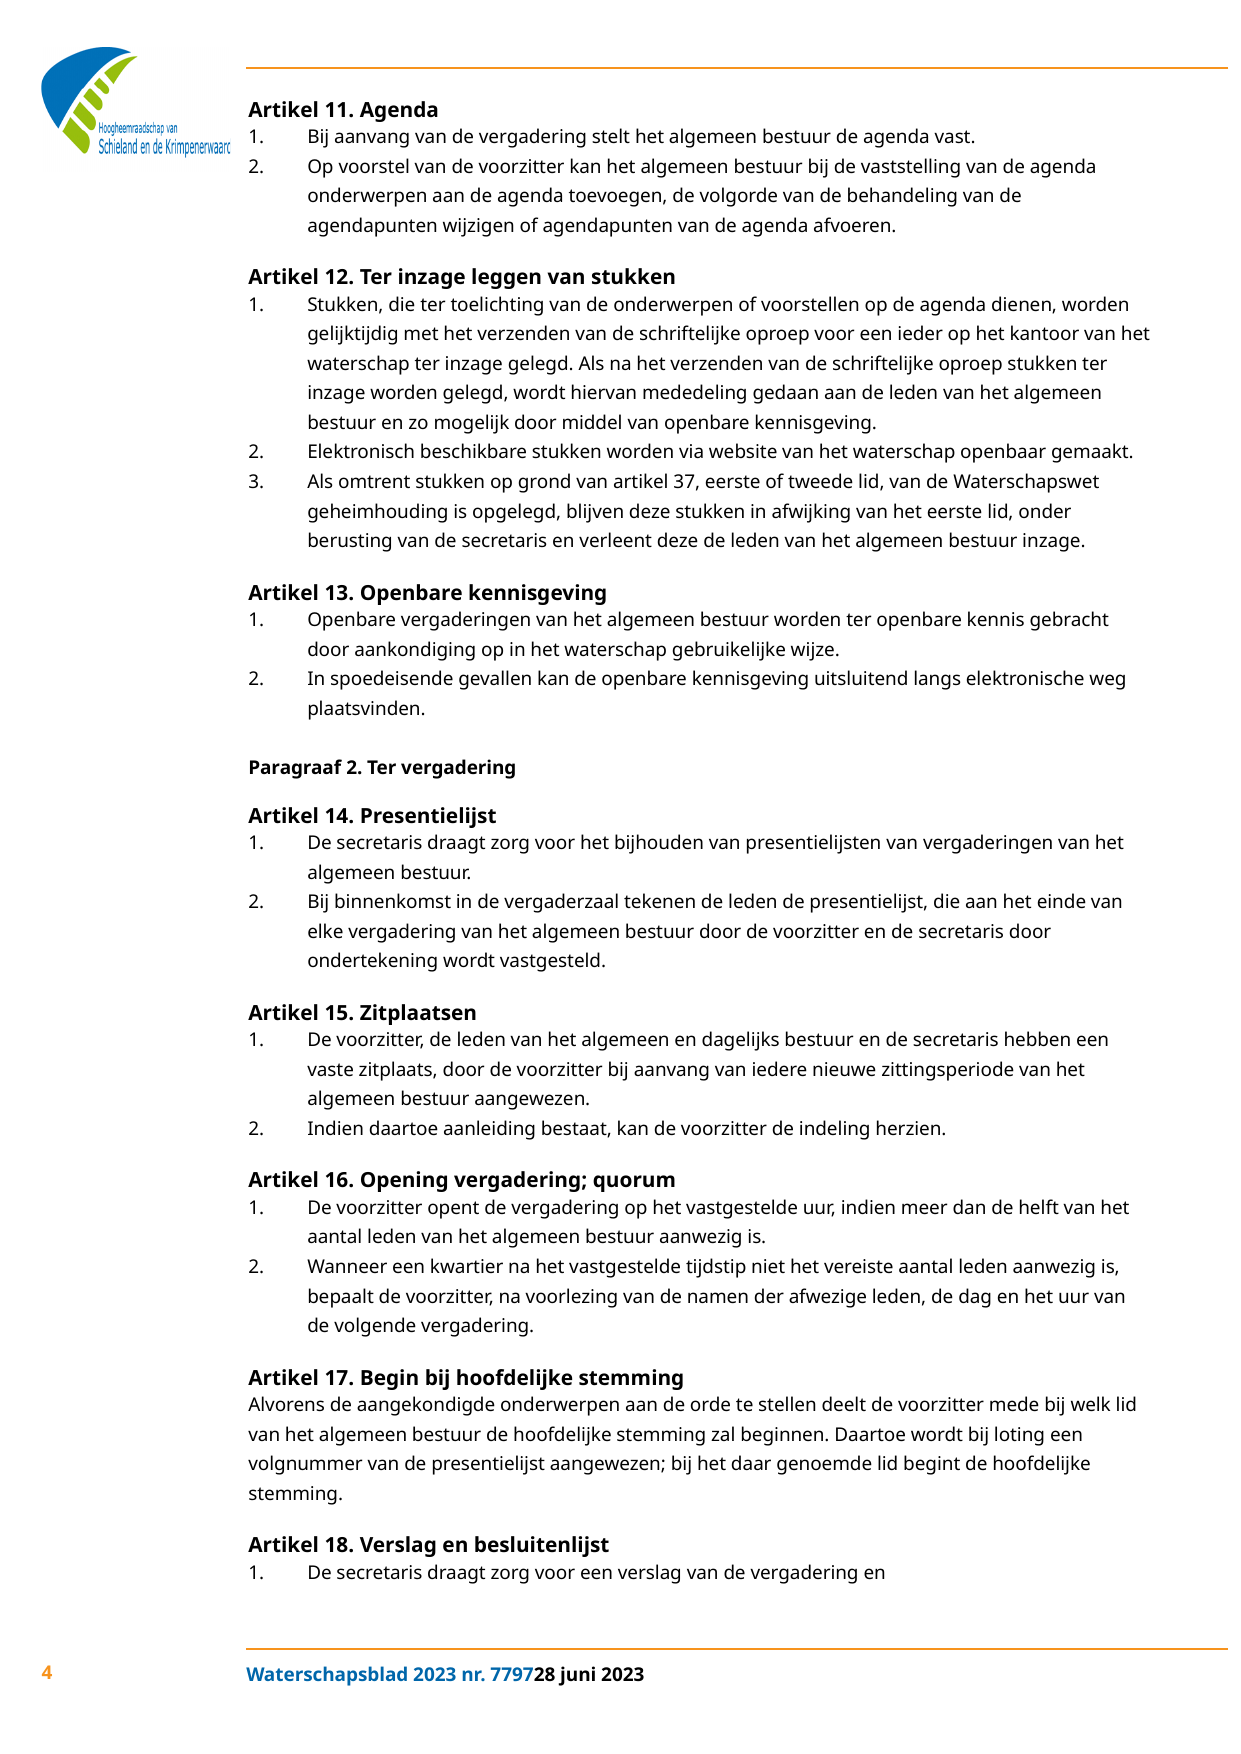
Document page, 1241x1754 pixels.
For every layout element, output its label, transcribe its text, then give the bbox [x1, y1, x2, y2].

list Indien daartoe aanleiding bestaat, kan de voorzitter de indeling herzien. [248, 1115, 1152, 1141]
list In spoedeisende gevallen kan de openbare kennisgeving uitsluitend langs elektronische weg plaatsvinden. [248, 666, 1152, 721]
list De secretaris draagt zorg voor het bijhouden van presentielijsten van vergaderingen van het algemeen bestuur. [248, 829, 1152, 884]
list Wanneer een kwartier na het vastgestelde tijdstip niet het vereiste aantal leden aanwezig is, bepaalt de voorzitter, na voorlezing van de namen der afwezige leden, de dag en het uur van de volgende vergadering. [248, 1253, 1152, 1338]
list Bij aanvang van de vergadering stelt het algemeen bestuur de agenda vast. [248, 123, 1152, 149]
list De voorzitter, de leden van het algemeen en dagelijks bestuur en de secretaris hebben een vaste zitplaats, door de voorzitter bij aanvang van iedere nieuwe zittingsperiode van het algemeen bestuur aangewezen. [248, 1026, 1152, 1111]
text Artikel 18. Verslag en besluitenlijst [248, 1530, 1152, 1559]
list Openbare vergaderingen van het algemeen bestuur worden ter openbare kennis gebracht door aankondiging op in het waterschap gebruikelijke wijze. [248, 606, 1152, 662]
list De voorzitter opent de vergadering op het vastgestelde uur, indien meer dan de helft van het aantal leden van het algemeen bestuur aanwezig is. [248, 1194, 1152, 1249]
text Artikel 15. Zitplaatsen [248, 998, 1152, 1026]
text Artikel 14. Presentielijst [248, 801, 1152, 829]
text Artikel 11. Agenda [248, 95, 1152, 123]
list Elektronisch beschikbare stukken worden via website van het waterschap openbaar gemaakt. [248, 439, 1152, 464]
text Artikel 17. Begin bij hoofdelijke stemming [248, 1363, 1152, 1391]
text Artikel 13. Openbare kennisgeving [248, 578, 1152, 606]
list Bij binnenkomst in de vergaderzaal tekenen de leden de presentielijst, die aan het einde van elke vergadering van het algemeen bestuur door de voorzitter en de secretaris door ondertekening wordt vastgesteld. [248, 888, 1152, 973]
text Artikel 16. Opening vergadering; quorum [248, 1166, 1152, 1194]
text Paragraaf 2. Ter vergadering [248, 754, 1152, 780]
text Alvorens de aangekondigde onderwerpen aan de orde te stellen deelt de voorzitter mede bij welk lid van het algemeen bestuur de hoofdelijke stemming zal beginnen. Daartoe wordt bij loting een volgnummer van de presentielijst aangewezen; bij het daar genoemde lid begint de hoofdelijke stemming. [248, 1391, 1152, 1506]
list Stukken, die ter toelichting van de onderwerpen of voorstellen op de agenda dienen, worden gelijktijdig met het verzenden van de schriftelijke oproep voor een ieder op het kantoor van het waterschap ter inzage gelegd. Als na het verzenden van de schriftelijke oproep stukken ter inzage worden gelegd, wordt hiervan mededeling gedaan aan de leden van het algemeen bestuur en zo mogelijk door middel van openbare kennisgeving. [248, 291, 1152, 435]
text Artikel 12. Ter inzage leggen van stukken [248, 262, 1152, 291]
list Op voorstel van de voorzitter kan het algemeen bestuur bij de vaststelling van de agenda onderwerpen aan de agenda toevoegen, de volgorde van de behandeling van de agendapunten wijzigen of agendapunten van de agenda afvoeren. [248, 153, 1152, 238]
list De secretaris draagt zorg voor een verslag van de vergadering en [248, 1559, 1152, 1584]
list Als omtrent stukken op grond van artikel 37, eerste of tweede lid, van de Waterschapswet geheimhouding is opgelegd, blijven deze stukken in afwijking van het eerste lid, onder berusting van de secretaris en verleent deze de leden van het algemeen bestuur inzage. [248, 468, 1152, 553]
picture [41, 47, 231, 172]
